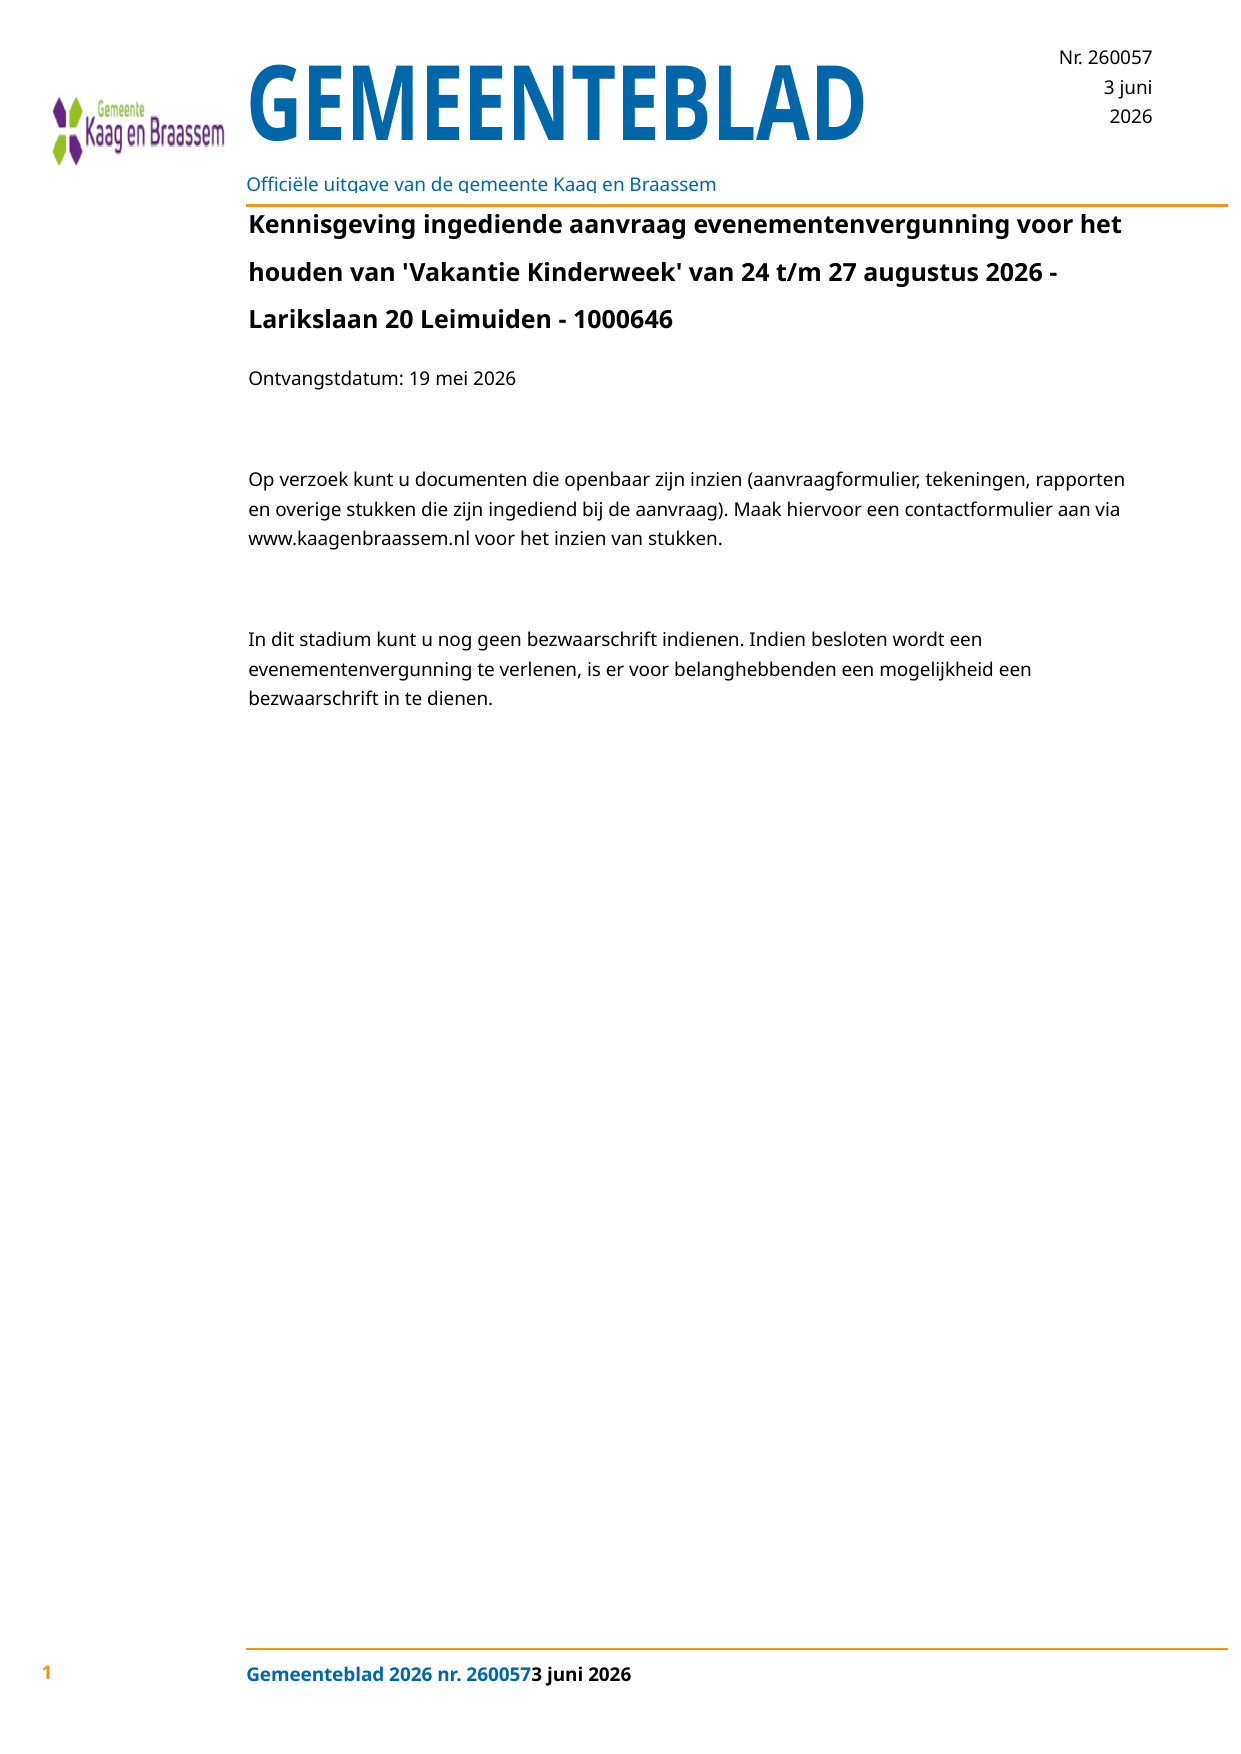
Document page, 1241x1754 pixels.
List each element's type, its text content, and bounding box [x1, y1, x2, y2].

text In dit stadium kunt u nog geen bezwaarschrift indienen. Indien besloten wordt een evenementenvergunning te verlenen, is er voor belanghebbenden een mogelijkheid een bezwaarschrift in te dienen. [248, 626, 1152, 711]
picture [41, 47, 231, 172]
text Kennisgeving ingediende aanvraag evenementenvergunning voor het houden van 'Vakantie Kinderweek' van 24 t/m 27 augustus 2026 - Larikslaan 20 Leimuiden - 1000646 [248, 207, 1152, 336]
text Op verzoek kunt u documenten die openbaar zijn inzien (aanvraagformulier, tekeningen, rapporten en overige stukken die zijn ingediend bij de aanvraag). Maak hiervoor een contactformulier aan via www.kaagenbraassem.nl voor het inzien van stukken. [248, 466, 1152, 551]
text Ontvangstdatum: 19 mei 2026 [248, 366, 1152, 391]
